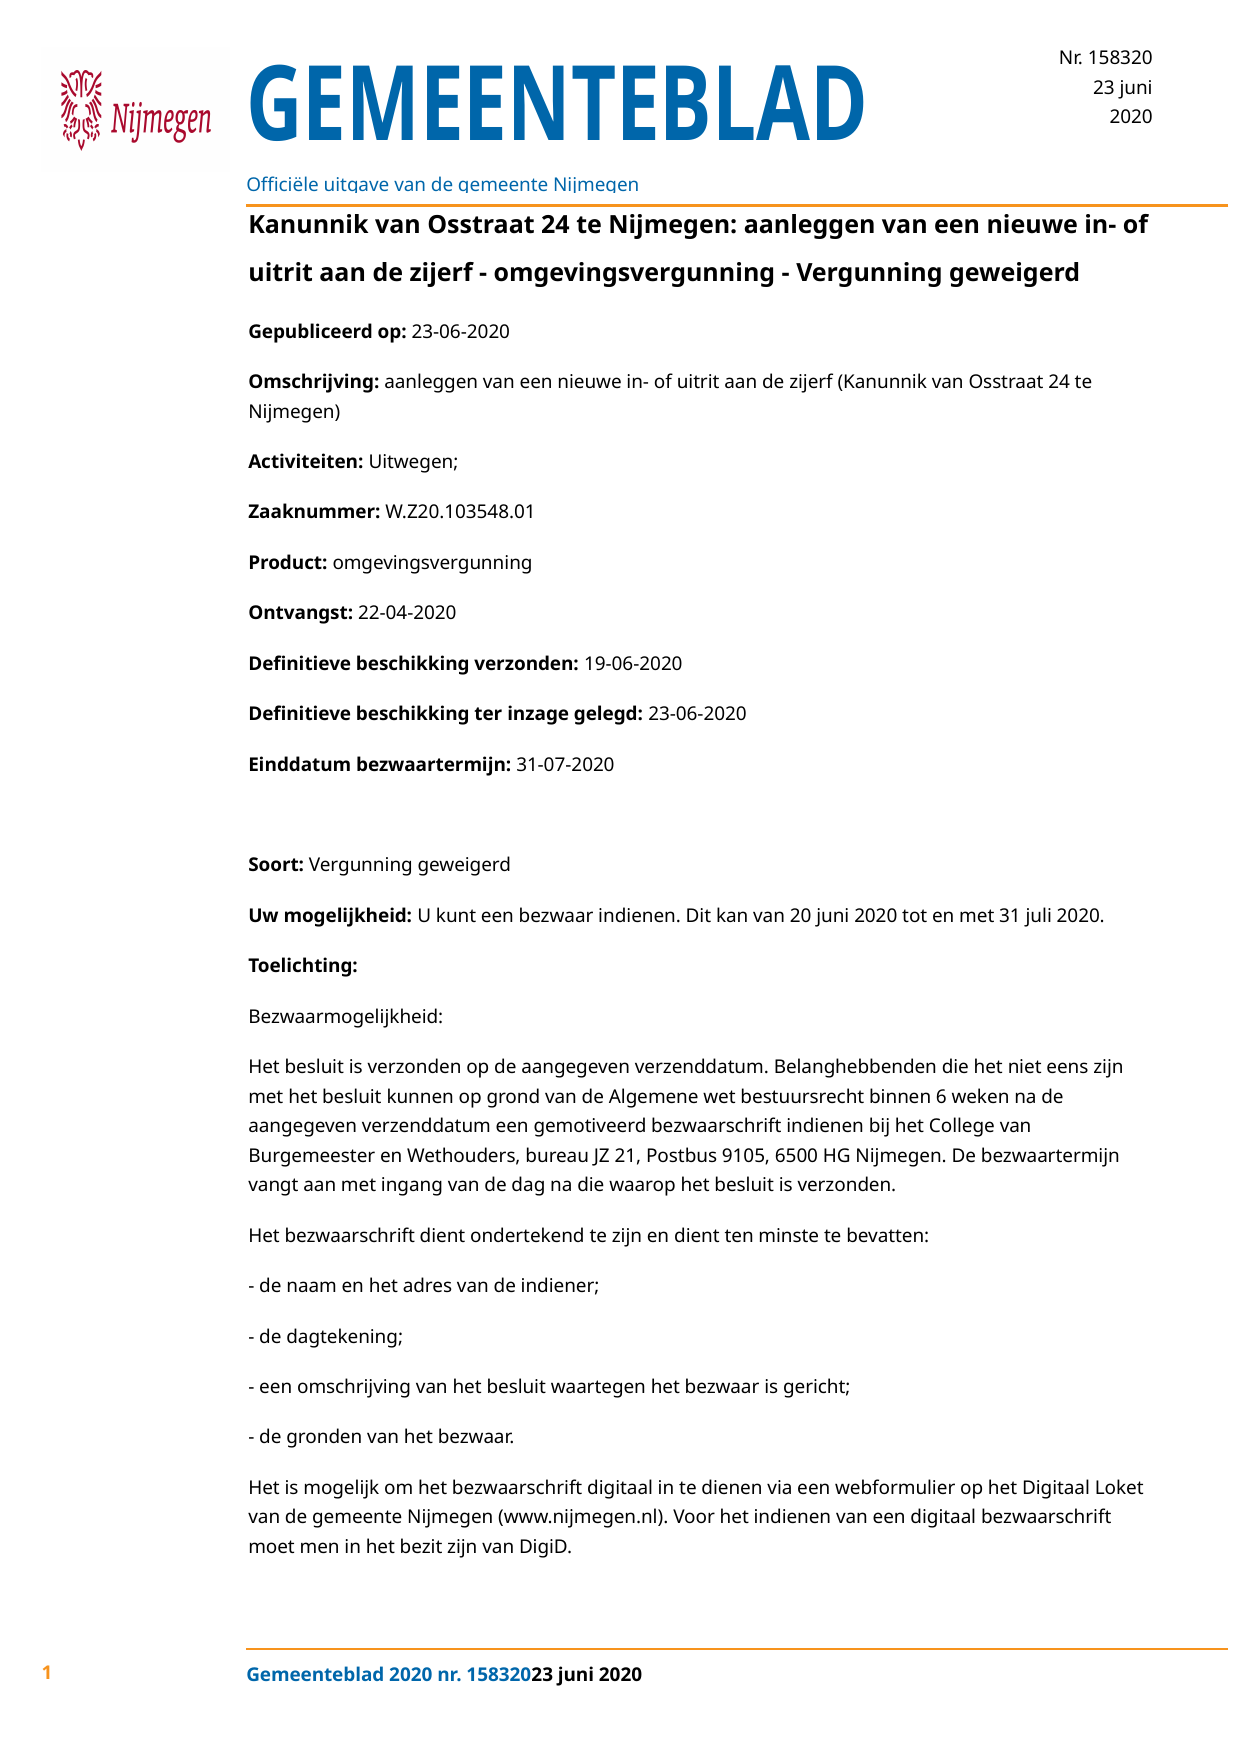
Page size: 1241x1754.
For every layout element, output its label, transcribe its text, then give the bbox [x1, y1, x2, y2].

text - de naam en het adres van de indiener; [248, 1272, 1152, 1298]
text Het besluit is verzonden op de aangegeven verzenddatum. Belanghebbenden die het niet eens zijn met het besluit kunnen op grond van de Algemene wet bestuursrecht binnen 6 weken na de aangegeven verzenddatum een gemotiveerd bezwaarschrift indienen bij het College van Burgemeester en Wethouders, bureau JZ 21, Postbus 9105, 6500 HG Nijmegen. De bezwaartermijn vangt aan met ingang van de dag na die waarop het besluit is verzonden. [248, 1053, 1152, 1197]
text Kanunnik van Osstraat 24 te Nijmegen: aanleggen van een nieuwe in- of uitrit aan de zijerf - omgevingsvergunning - Vergunning geweigerd [248, 207, 1152, 288]
text Het is mogelijk om het bezwaarschrift digitaal in te dienen via een webformulier op het Digitaal Loket van de gemeente Nijmegen (www.nijmegen.nl). Voor het indienen van een digitaal bezwaarschrift moet men in het bezit zijn van DigiD. [248, 1474, 1152, 1559]
text Zaaknummer: W.Z20.103548.01 [248, 499, 1152, 524]
text Uw mogelijkheid: U kunt een bezwaar indienen. Dit kan van 20 juni 2020 tot en met 31 juli 2020. [248, 902, 1152, 928]
text Definitieve beschikking ter inzage gelegd: 23-06-2020 [248, 700, 1152, 726]
text - een omschrijving van het besluit waartegen het bezwaar is gericht; [248, 1373, 1152, 1399]
text Definitieve beschikking verzonden: 19-06-2020 [248, 650, 1152, 676]
text Einddatum bezwaartermijn: 31-07-2020 [248, 751, 1152, 777]
text Omschrijving: aanleggen van een nieuwe in- of uitrit aan de zijerf (Kanunnik van Osstraat 24 te Nijmegen) [248, 368, 1152, 424]
text Product: omgevingsvergunning [248, 549, 1152, 575]
picture [41, 47, 231, 172]
text - de gronden van het bezwaar. [248, 1424, 1152, 1449]
text Bezwaarmogelijkheid: [248, 1003, 1152, 1029]
text Soort: Vergunning geweigerd [248, 852, 1152, 877]
text Toelichting: [248, 952, 1152, 978]
text Ontvangst: 22-04-2020 [248, 599, 1152, 625]
text Activiteiten: Uitwegen; [248, 448, 1152, 474]
text Het bezwaarschrift dient ondertekend te zijn en dient ten minste te bevatten: [248, 1222, 1152, 1248]
text - de dagtekening; [248, 1323, 1152, 1349]
text Gepubliceerd op: 23-06-2020 [248, 318, 1152, 344]
